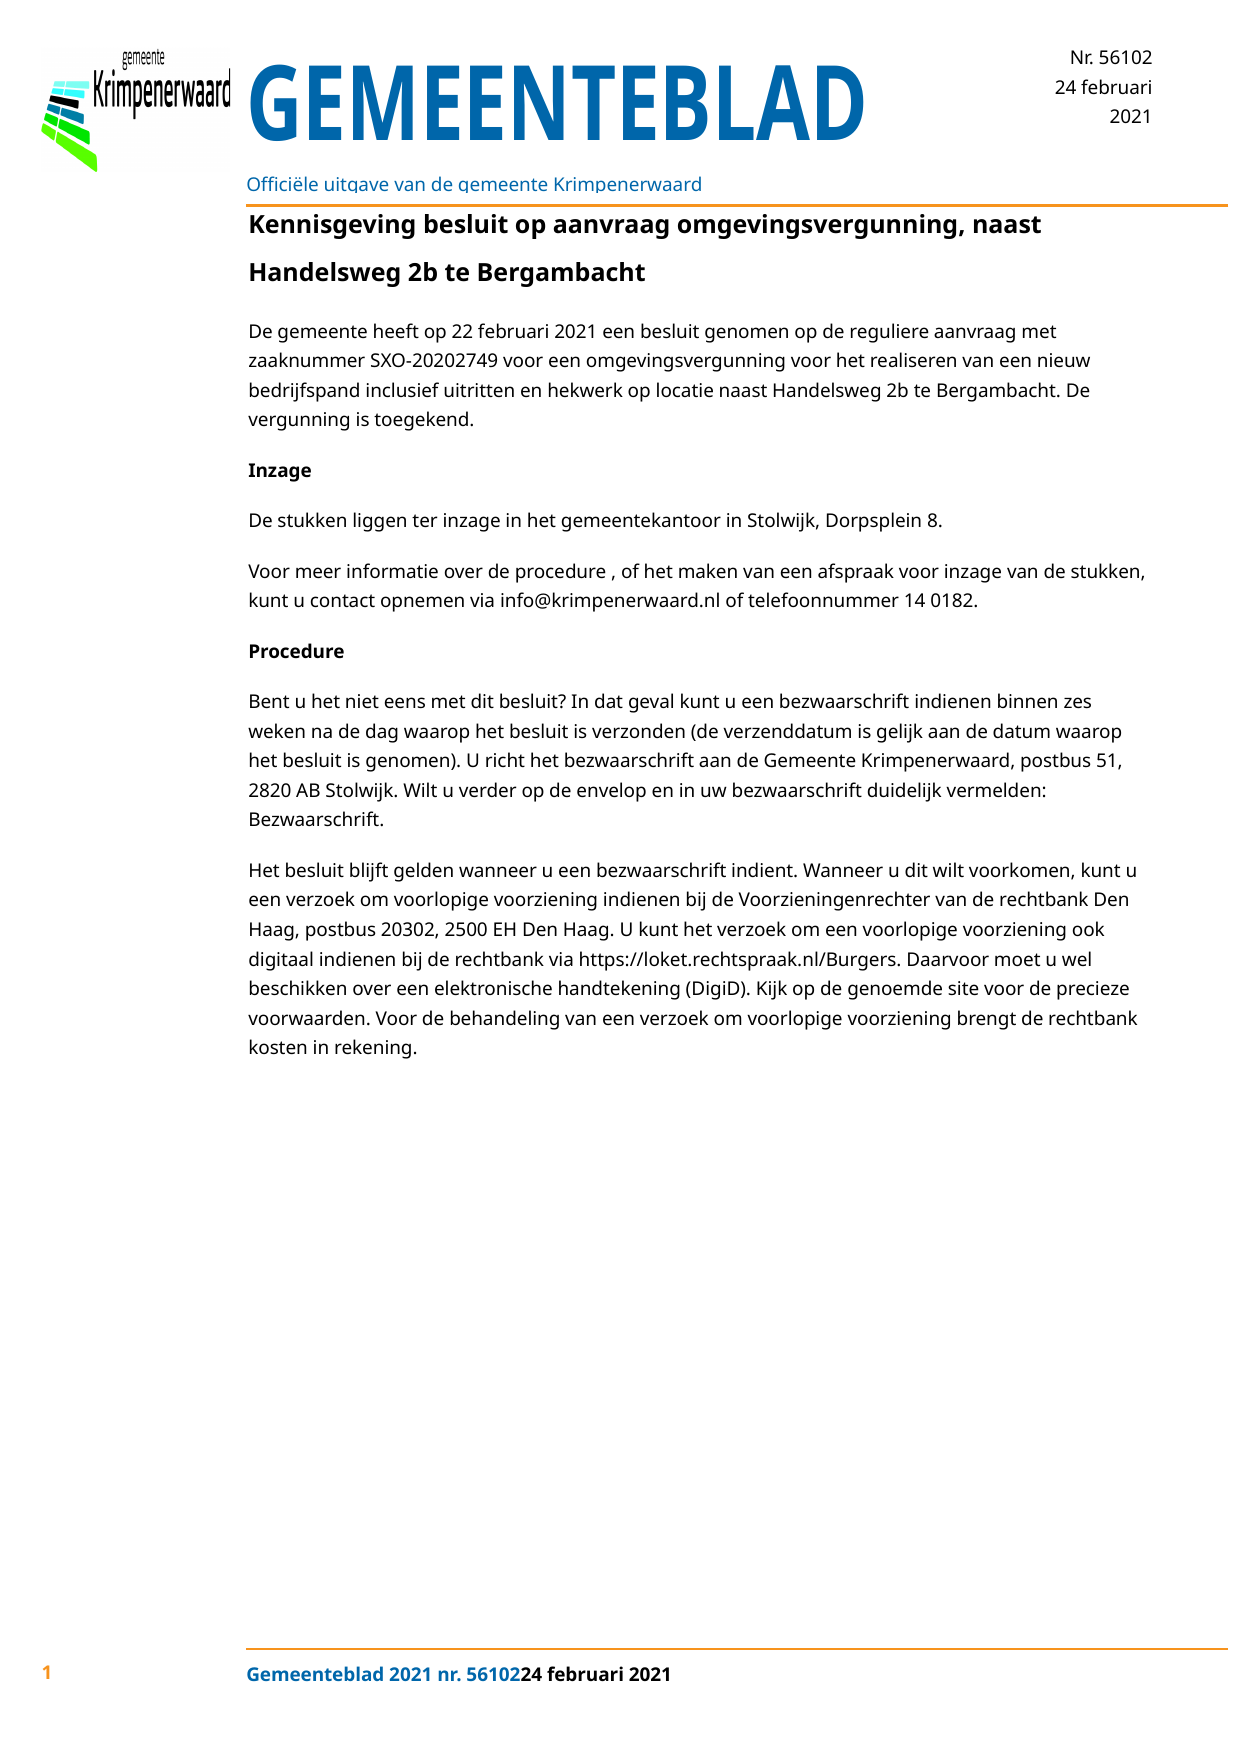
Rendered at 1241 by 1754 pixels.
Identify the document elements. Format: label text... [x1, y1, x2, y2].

text Kennisgeving besluit op aanvraag omgevingsvergunning, naast Handelsweg 2b te Bergambacht [248, 207, 1152, 288]
text De gemeente heeft op 22 februari 2021 een besluit genomen op de reguliere aanvraag met zaaknummer SXO-20202749 voor een omgevingsvergunning voor het realiseren van een nieuw bedrijfspand inclusief uitritten en hekwerk op locatie naast Handelsweg 2b te Bergambacht. De vergunning is toegekend. [248, 318, 1152, 432]
text De stukken liggen ter inzage in het gemeentekantoor in Stolwijk, Dorpsplein 8. [248, 507, 1152, 533]
text Het besluit blijft gelden wanneer u een bezwaarschrift indient. Wanneer u dit wilt voorkomen, kunt u een verzoek om voorlopige voorziening indienen bij de Voorzieningenrechter van de rechtbank Den Haag, postbus 20302, 2500 EH Den Haag. U kunt het verzoek om een voorlopige voorziening ook digitaal indienen bij de rechtbank via https://loket.rechtspraak.nl/Burgers. Daarvoor moet u wel beschikken over een elektronische handtekening (DigiD). Kijk op de genoemde site voor de precieze voorwaarden. Voor de behandeling van een verzoek om voorlopige voorziening brengt de rechtbank kosten in rekening. [248, 857, 1152, 1060]
picture [41, 47, 231, 172]
text Procedure [248, 638, 1152, 664]
text Inzage [248, 457, 1152, 483]
text Bent u het niet eens met dit besluit? In dat geval kunt u een bezwaarschrift indienen binnen zes weken na de dag waarop het besluit is verzonden (de verzenddatum is gelijk aan de datum waarop het besluit is genomen). U richt het bezwaarschrift aan de Gemeente Krimpenerwaard, postbus 51, 2820 AB Stolwijk. Wilt u verder op de envelop en in uw bezwaarschrift duidelijk vermelden: Bezwaarschrift. [248, 688, 1152, 832]
text Voor meer informatie over de procedure , of het maken van een afspraak voor inzage van de stukken, kunt u contact opnemen via info@krimpenerwaard.nl of telefoonnummer 14 0182. [248, 558, 1152, 613]
